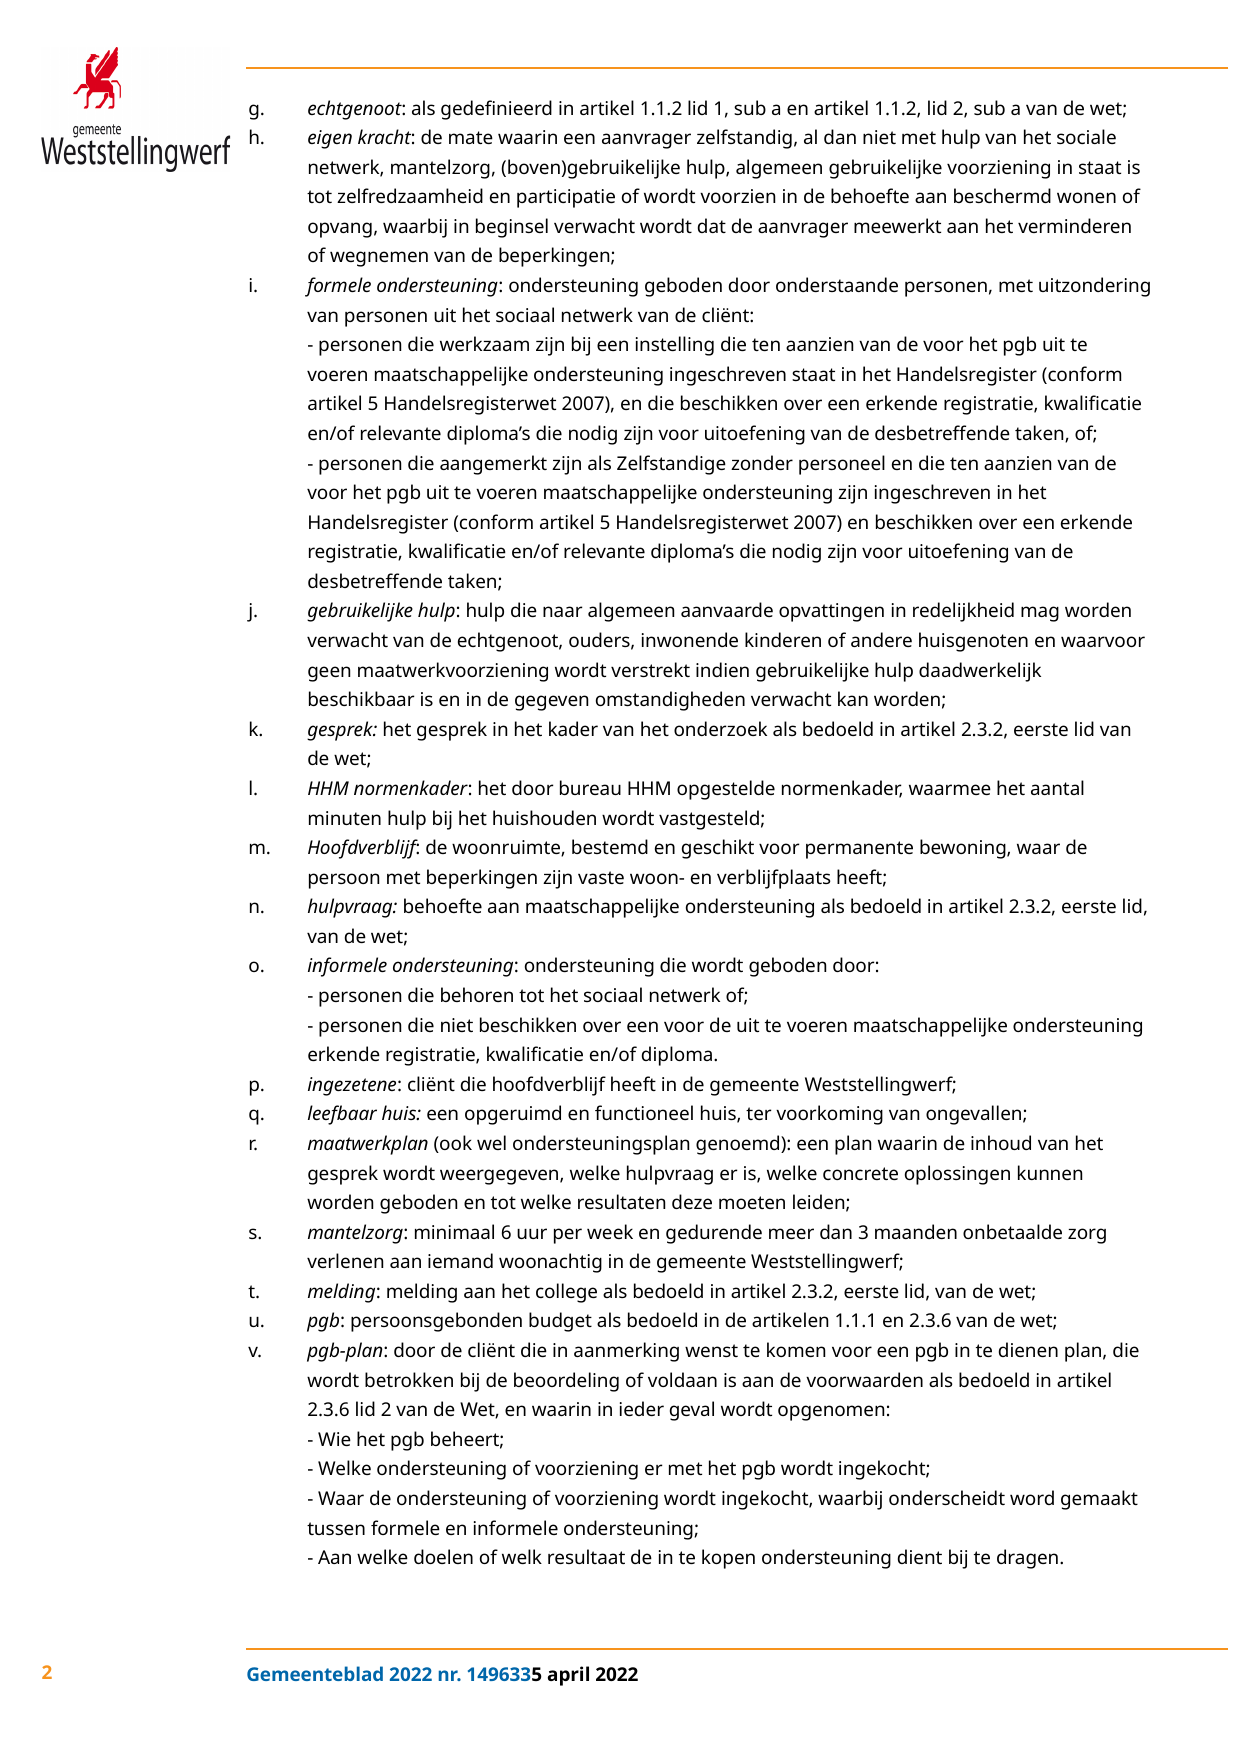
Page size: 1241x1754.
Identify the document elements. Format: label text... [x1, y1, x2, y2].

list - personen die behoren tot het sociaal netwerk of; [248, 982, 1152, 1008]
list - personen die aangemerkt zijn als Zelfstandige zonder personeel en die ten aanzien van de voor het pgb uit te voeren maatschappelijke ondersteuning zijn ingeschreven in het Handelsregister (conform artikel 5 Handelsregisterwet 2007) en beschikken over een erkende registratie, kwalificatie en/of relevante diploma’s die nodig zijn voor uitoefening van de desbetreffende taken; [248, 450, 1152, 594]
list echtgenoot: als gedefinieerd in artikel 1.1.2 lid 1, sub a en artikel 1.1.2, lid 2, sub a van de wet; [248, 95, 1152, 121]
list - personen die werkzaam zijn bij een instelling die ten aanzien van de voor het pgb uit te voeren maatschappelijke ondersteuning ingeschreven staat in het Handelsregister (conform artikel 5 Handelsregisterwet 2007), en die beschikken over een erkende registratie, kwalificatie en/of relevante diploma’s die nodig zijn voor uitoefening van de desbetreffende taken, of; [248, 331, 1152, 446]
list Hoofdverblijf: de woonruimte, bestemd en geschikt voor permanente bewoning, waar de persoon met beperkingen zijn vaste woon- en verblijfplaats heeft; [248, 834, 1152, 890]
list - Waar de ondersteuning of voorziening wordt ingekocht, waarbij onderscheidt word gemaakt tussen formele en informele ondersteuning; [248, 1485, 1152, 1541]
list hulpvraag: behoefte aan maatschappelijke ondersteuning als bedoeld in artikel 2.3.2, eerste lid, van de wet; [248, 893, 1152, 949]
list - Welke ondersteuning of voorziening er met het pgb wordt ingekocht; [248, 1456, 1152, 1481]
list gesprek: het gesprek in het kader van het onderzoek als bedoeld in artikel 2.3.2, eerste lid van de wet; [248, 716, 1152, 771]
list melding: melding aan het college als bedoeld in artikel 2.3.2, eerste lid, van de wet; [248, 1278, 1152, 1304]
list pgb-plan: door de cliënt die in aanmerking wenst te komen voor een pgb in te dienen plan, die wordt betrokken bij de beoordeling of voldaan is aan de voorwaarden als bedoeld in artikel 2.3.6 lid 2 van de Wet, en waarin in ieder geval wordt opgenomen: [248, 1337, 1152, 1422]
list maatwerkplan (ook wel ondersteuningsplan genoemd): een plan waarin de inhoud van het gesprek wordt weergegeven, welke hulpvraag er is, welke concrete oplossingen kunnen worden geboden en tot welke resultaten deze moeten leiden; [248, 1130, 1152, 1215]
list - personen die niet beschikken over een voor de uit te voeren maatschappelijke ondersteuning erkende registratie, kwalificatie en/of diploma. [248, 1012, 1152, 1067]
list leefbaar huis: een opgeruimd en functioneel huis, ter voorkoming van ongevallen; [248, 1101, 1152, 1126]
list mantelzorg: minimaal 6 uur per week en gedurende meer dan 3 maanden onbetaalde zorg verlenen aan iemand woonachtig in de gemeente Weststellingwerf; [248, 1219, 1152, 1274]
list - Wie het pgb beheert; [248, 1426, 1152, 1452]
list informele ondersteuning: ondersteuning die wordt geboden door: [248, 953, 1152, 978]
list pgb: persoonsgebonden budget als bedoeld in de artikelen 1.1.1 en 2.3.6 van de wet; [248, 1308, 1152, 1333]
list eigen kracht: de mate waarin een aanvrager zelfstandig, al dan niet met hulp van het sociale netwerk, mantelzorg, (boven)gebruikelijke hulp, algemeen gebruikelijke voorziening in staat is tot zelfredzaamheid en participatie of wordt voorzien in de behoefte aan beschermd wonen of opvang, waarbij in beginsel verwacht wordt dat de aanvrager meewerkt aan het verminderen of wegnemen van de beperkingen; [248, 124, 1152, 268]
list ingezetene: cliënt die hoofdverblijf heeft in de gemeente Weststellingwerf; [248, 1071, 1152, 1097]
list HHM normenkader: het door bureau HHM opgestelde normenkader, waarmee het aantal minuten hulp bij het huishouden wordt vastgesteld; [248, 775, 1152, 831]
picture [41, 47, 231, 172]
list formele ondersteuning: ondersteuning geboden door onderstaande personen, met uitzondering van personen uit het sociaal netwerk van de cliënt: [248, 272, 1152, 328]
list - Aan welke doelen of welk resultaat de in te kopen ondersteuning dient bij te dragen. [248, 1544, 1152, 1570]
list gebruikelijke hulp: hulp die naar algemeen aanvaarde opvattingen in redelijkheid mag worden verwacht van de echtgenoot, ouders, inwonende kinderen of andere huisgenoten en waarvoor geen maatwerkvoorziening wordt verstrekt indien gebruikelijke hulp daadwerkelijk beschikbaar is en in de gegeven omstandigheden verwacht kan worden; [248, 598, 1152, 712]
